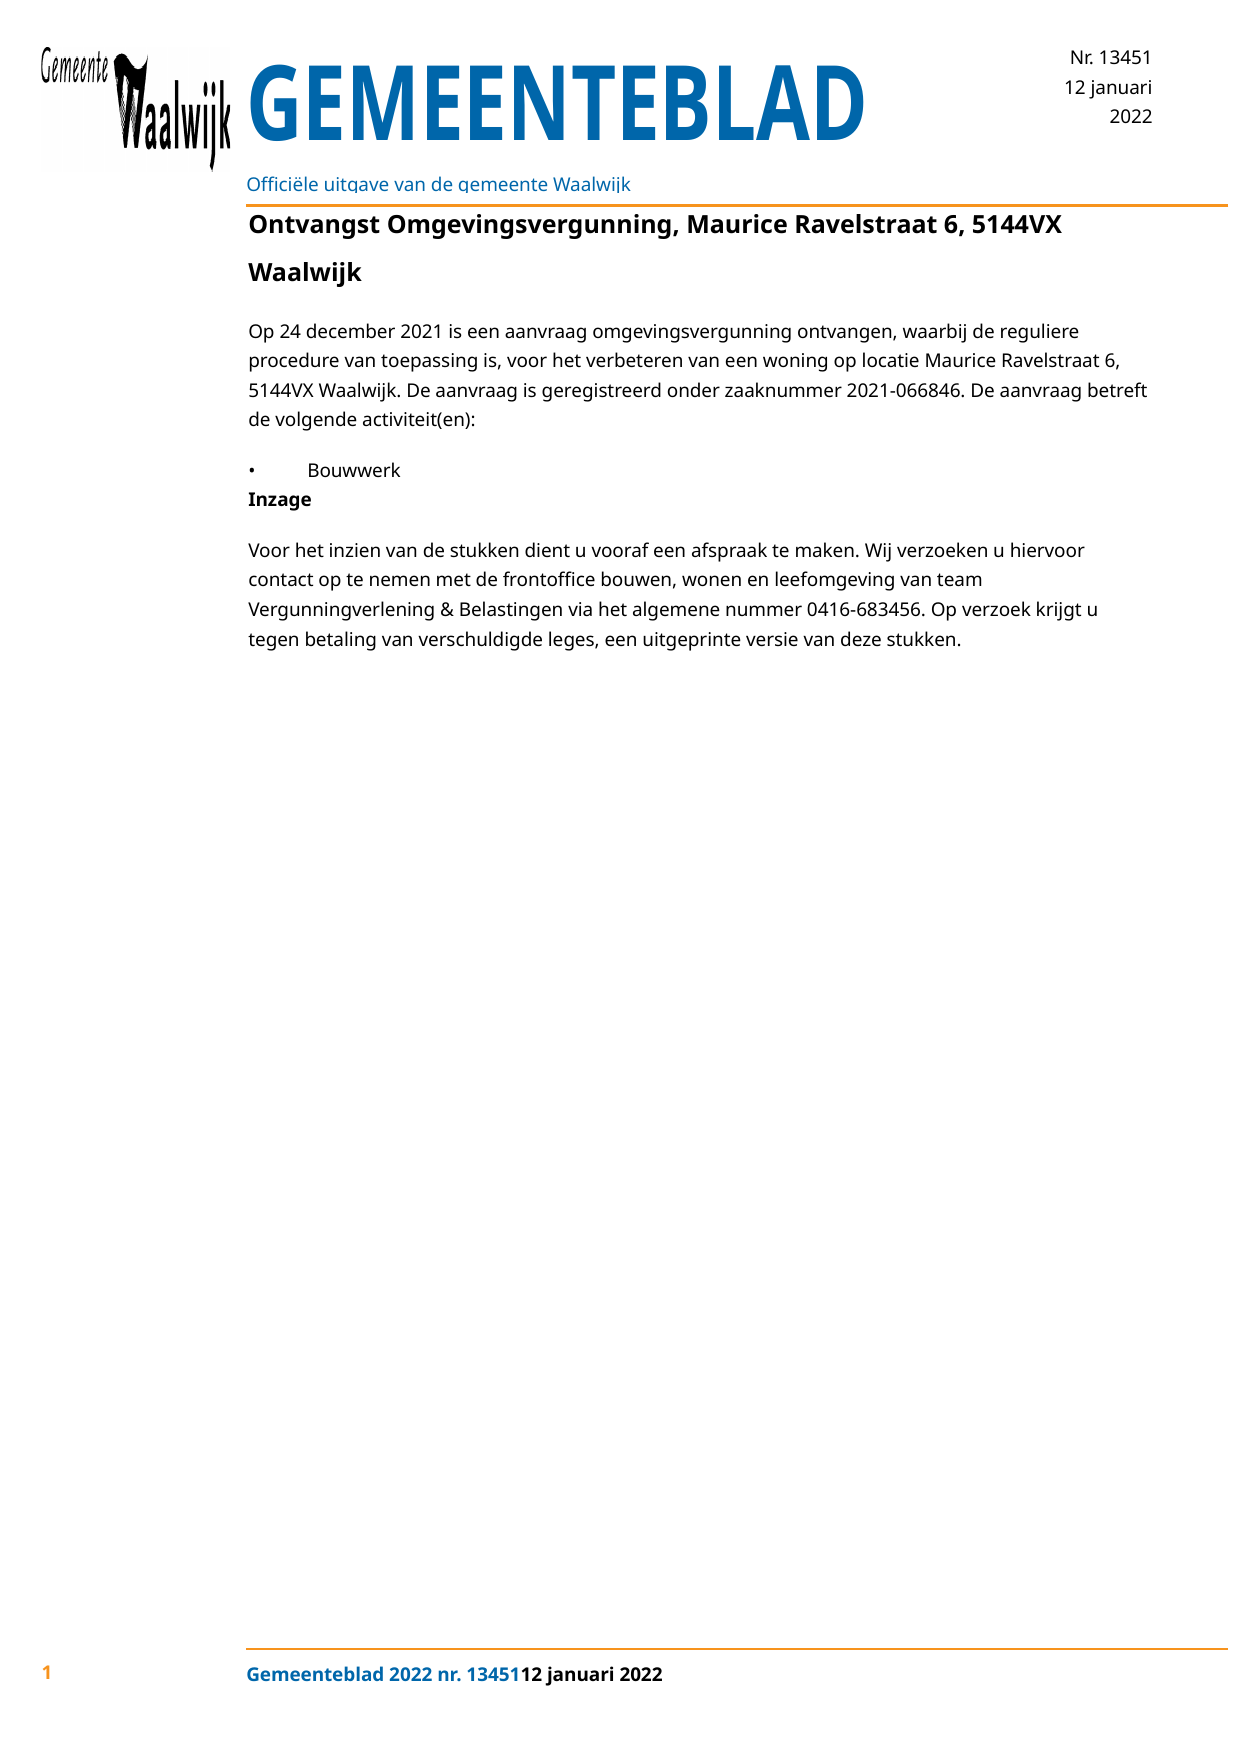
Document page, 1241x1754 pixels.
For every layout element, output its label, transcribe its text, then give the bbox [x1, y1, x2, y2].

list Bouwwerk [248, 457, 1152, 483]
text Op 24 december 2021 is een aanvraag omgevingsvergunning ontvangen, waarbij de reguliere procedure van toepassing is, voor het verbeteren van een woning op locatie Maurice Ravelstraat 6, 5144VX Waalwijk. De aanvraag is geregistreerd onder zaaknummer 2021-066846. De aanvraag betreft de volgende activiteit(en): [248, 318, 1152, 432]
text Inzage [248, 487, 1152, 512]
text Voor het inzien van de stukken dient u vooraf een afspraak te maken. Wij verzoeken u hiervoor contact op te nemen met de frontoffice bouwen, wonen en leefomgeving van team Vergunningverlening & Belastingen via het algemene nummer 0416-683456. Op verzoek krijgt u tegen betaling van verschuldigde leges, een uitgeprinte versie van deze stukken. [248, 537, 1152, 652]
picture [41, 47, 231, 172]
text Ontvangst Omgevingsvergunning, Maurice Ravelstraat 6, 5144VX Waalwijk [248, 207, 1152, 288]
